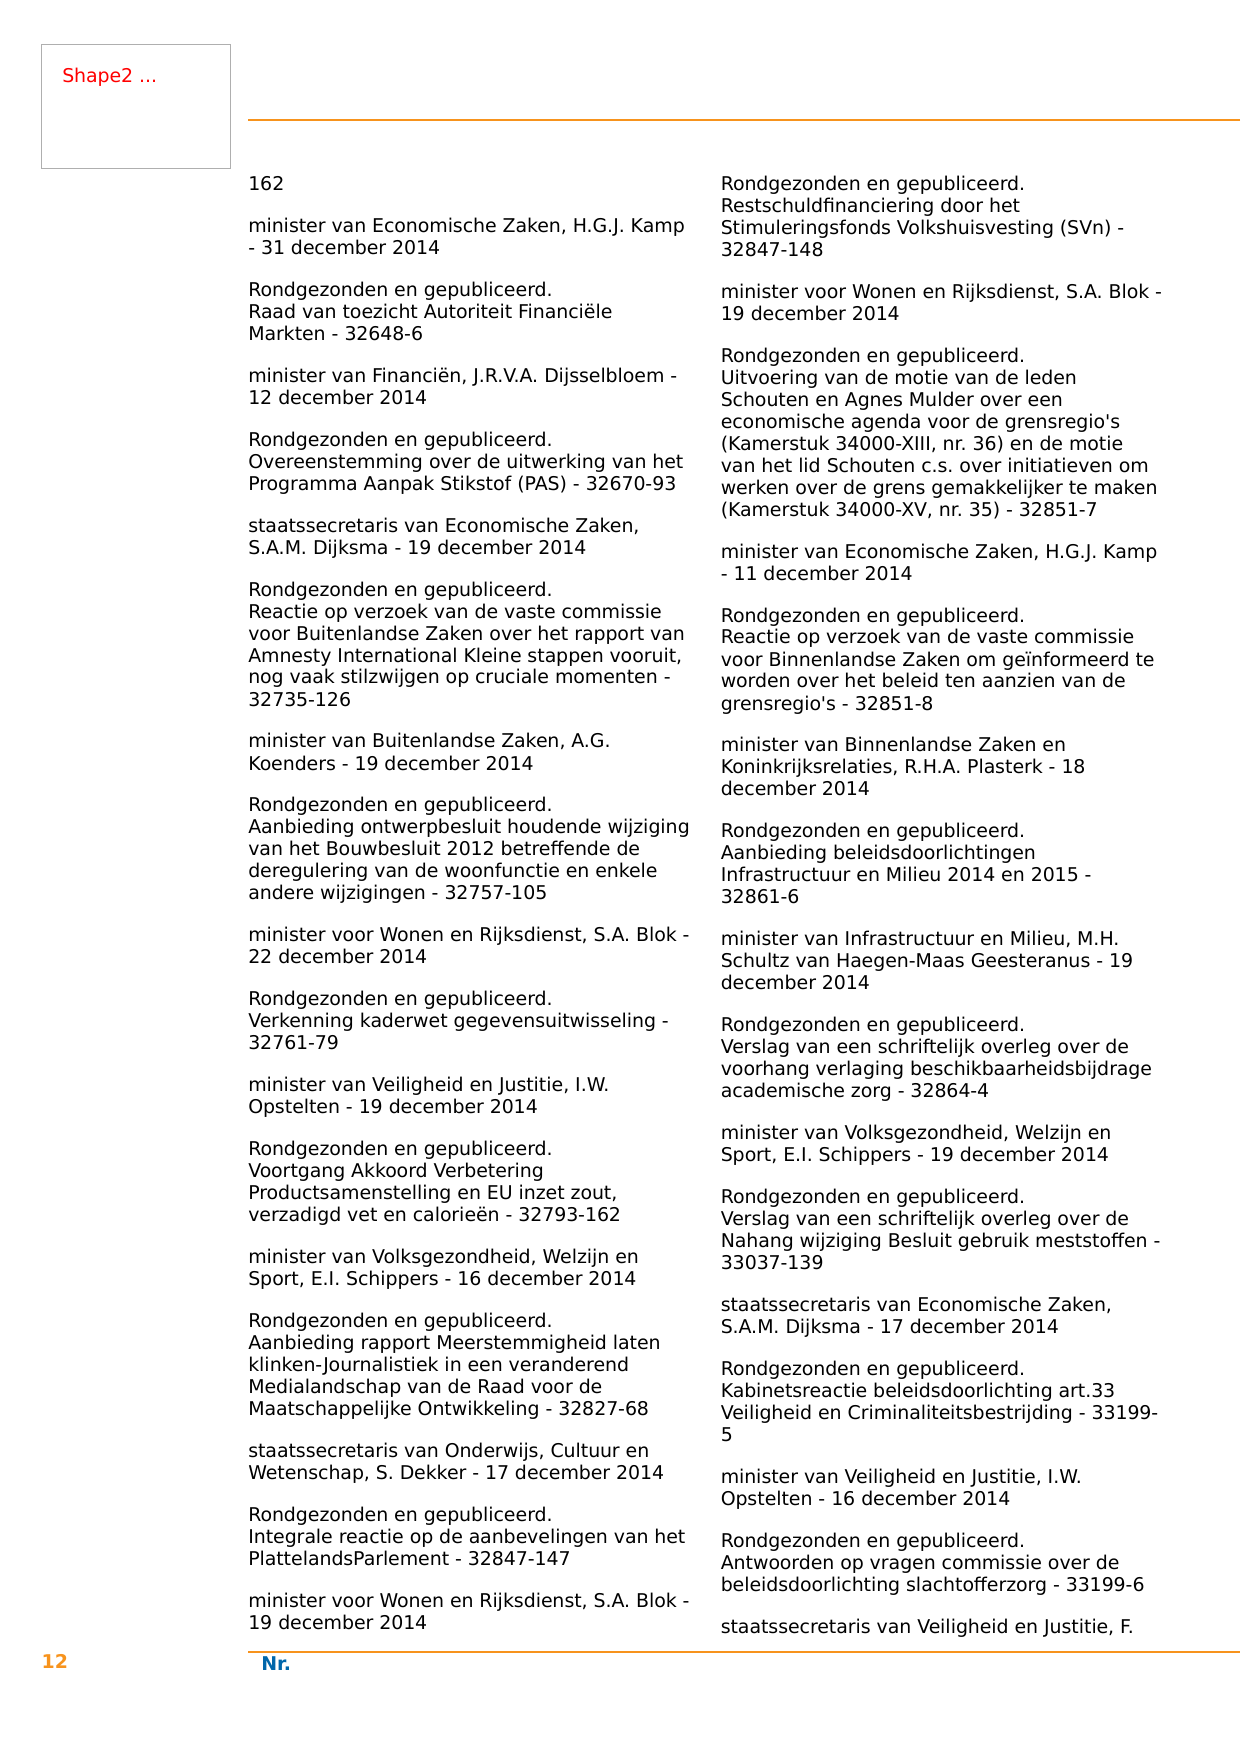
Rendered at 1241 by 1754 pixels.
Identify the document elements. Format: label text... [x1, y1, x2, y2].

text 162 [248, 173, 691, 195]
text Antwoorden op vragen commissie over de beleidsdoorlichting slachtofferzorg - 33199-6 [721, 1552, 1163, 1596]
text Rondgezonden en gepubliceerd. [721, 1014, 1163, 1036]
text Rondgezonden en gepubliceerd. [721, 1358, 1163, 1380]
text Rondgezonden en gepubliceerd. [721, 173, 1163, 195]
text minister van Buitenlandse Zaken, A.G. Koenders - 19 december 2014 [248, 730, 691, 774]
text Rondgezonden en gepubliceerd. [248, 1504, 691, 1526]
text minister van Veiligheid en Justitie, I.W. Opstelten - 16 december 2014 [721, 1466, 1163, 1510]
text Rondgezonden en gepubliceerd. [721, 820, 1163, 842]
text Raad van toezicht Autoriteit Financiële Markten - 32648-6 [248, 301, 691, 345]
text Reactie op verzoek van de vaste commissie voor Binnenlandse Zaken om geïnformeerd te worden over het beleid ten aanzien van de grensregio's - 32851-8 [721, 626, 1163, 714]
text minister voor Wonen en Rijksdienst, S.A. Blok - 19 december 2014 [721, 281, 1163, 325]
text staatssecretaris van Onderwijs, Cultuur en Wetenschap, S. Dekker - 17 december 2014 [248, 1440, 691, 1484]
text minister van Economische Zaken, H.G.J. Kamp - 11 december 2014 [721, 541, 1163, 584]
text Rondgezonden en gepubliceerd. [248, 429, 691, 451]
text Rondgezonden en gepubliceerd. [248, 794, 691, 816]
text Rondgezonden en gepubliceerd. [721, 345, 1163, 367]
text minister voor Wonen en Rijksdienst, S.A. Blok - 19 december 2014 [248, 1590, 691, 1634]
text Aanbieding rapport Meerstemmigheid laten klinken-Journalistiek in een veranderend Medialandschap van de Raad voor de Maatschappelijke Ontwikkeling - 32827-68 [248, 1332, 691, 1420]
text Verkenning kaderwet gegevensuitwisseling - 32761-79 [248, 1010, 691, 1054]
text staatssecretaris van Economische Zaken, S.A.M. Dijksma - 19 december 2014 [248, 514, 691, 558]
text minister van Veiligheid en Justitie, I.W. Opstelten - 19 december 2014 [248, 1074, 691, 1118]
text minister van Infrastructuur en Milieu, M.H. Schultz van Haegen-Maas Geesteranus - 19 december 2014 [721, 928, 1163, 994]
text Uitvoering van de motie van de leden Schouten en Agnes Mulder over een economische agenda voor de grensregio's (Kamerstuk 34000-XIII, nr. 36) en de motie van het lid Schouten c.s. over initiatieven om werken over de grens gemakkelijker te maken (Kamerstuk 34000-XV, nr. 35) - 32851-7 [721, 367, 1163, 521]
text minister van Financiën, J.R.V.A. Dijsselbloem - 12 december 2014 [248, 365, 691, 409]
text staatssecretaris van Veiligheid en Justitie, F. [721, 1616, 1163, 1638]
text Kabinetsreactie beleidsdoorlichting art.33 Veiligheid en Criminaliteitsbestrijding - 33199-5 [721, 1380, 1163, 1446]
text staatssecretaris van Economische Zaken, S.A.M. Dijksma - 17 december 2014 [721, 1294, 1163, 1338]
text Overeenstemming over de uitwerking van het Programma Aanpak Stikstof (PAS) - 32670-93 [248, 451, 691, 494]
text Integrale reactie op de aanbevelingen van het PlattelandsParlement - 32847-147 [248, 1526, 691, 1570]
text Rondgezonden en gepubliceerd. [248, 279, 691, 301]
text minister van Economische Zaken, H.G.J. Kamp - 31 december 2014 [248, 215, 691, 259]
text Rondgezonden en gepubliceerd. [248, 988, 691, 1010]
text Voortgang Akkoord Verbetering Productsamenstelling en EU inzet zout, verzadigd vet en calorieën - 32793-162 [248, 1160, 691, 1226]
text minister van Volksgezondheid, Welzijn en Sport, E.I. Schippers - 16 december 2014 [248, 1246, 691, 1290]
text Rondgezonden en gepubliceerd. [721, 604, 1163, 626]
text Rondgezonden en gepubliceerd. [248, 1310, 691, 1332]
text Rondgezonden en gepubliceerd. [721, 1186, 1163, 1208]
text minister van Binnenlandse Zaken en Koninkrijksrelaties, R.H.A. Plasterk - 18 december 2014 [721, 734, 1163, 800]
text Reactie op verzoek van de vaste commissie voor Buitenlandse Zaken over het rapport van Amnesty International Kleine stappen vooruit, nog vaak stilzwijgen op cruciale momenten - 32735-126 [248, 601, 691, 710]
text Rondgezonden en gepubliceerd. [248, 1138, 691, 1160]
text minister van Volksgezondheid, Welzijn en Sport, E.I. Schippers - 19 december 2014 [721, 1122, 1163, 1166]
text minister voor Wonen en Rijksdienst, S.A. Blok - 22 december 2014 [248, 924, 691, 968]
text Rondgezonden en gepubliceerd. [721, 1530, 1163, 1552]
text Verslag van een schriftelijk overleg over de voorhang verlaging beschikbaarheidsbijdrage academische zorg - 32864-4 [721, 1036, 1163, 1102]
text Aanbieding ontwerpbesluit houdende wijziging van het Bouwbesluit 2012 betreffende de deregulering van de woonfunctie en enkele andere wijzigingen - 32757-105 [248, 816, 691, 904]
text Aanbieding beleidsdoorlichtingen Infrastructuur en Milieu 2014 en 2015 - 32861-6 [721, 842, 1163, 908]
text Verslag van een schriftelijk overleg over de Nahang wijziging Besluit gebruik meststoffen - 33037-139 [721, 1208, 1163, 1274]
text Rondgezonden en gepubliceerd. [248, 578, 691, 601]
text Restschuldfinanciering door het Stimuleringsfonds Volkshuisvesting (SVn) - 32847-148 [721, 195, 1163, 261]
